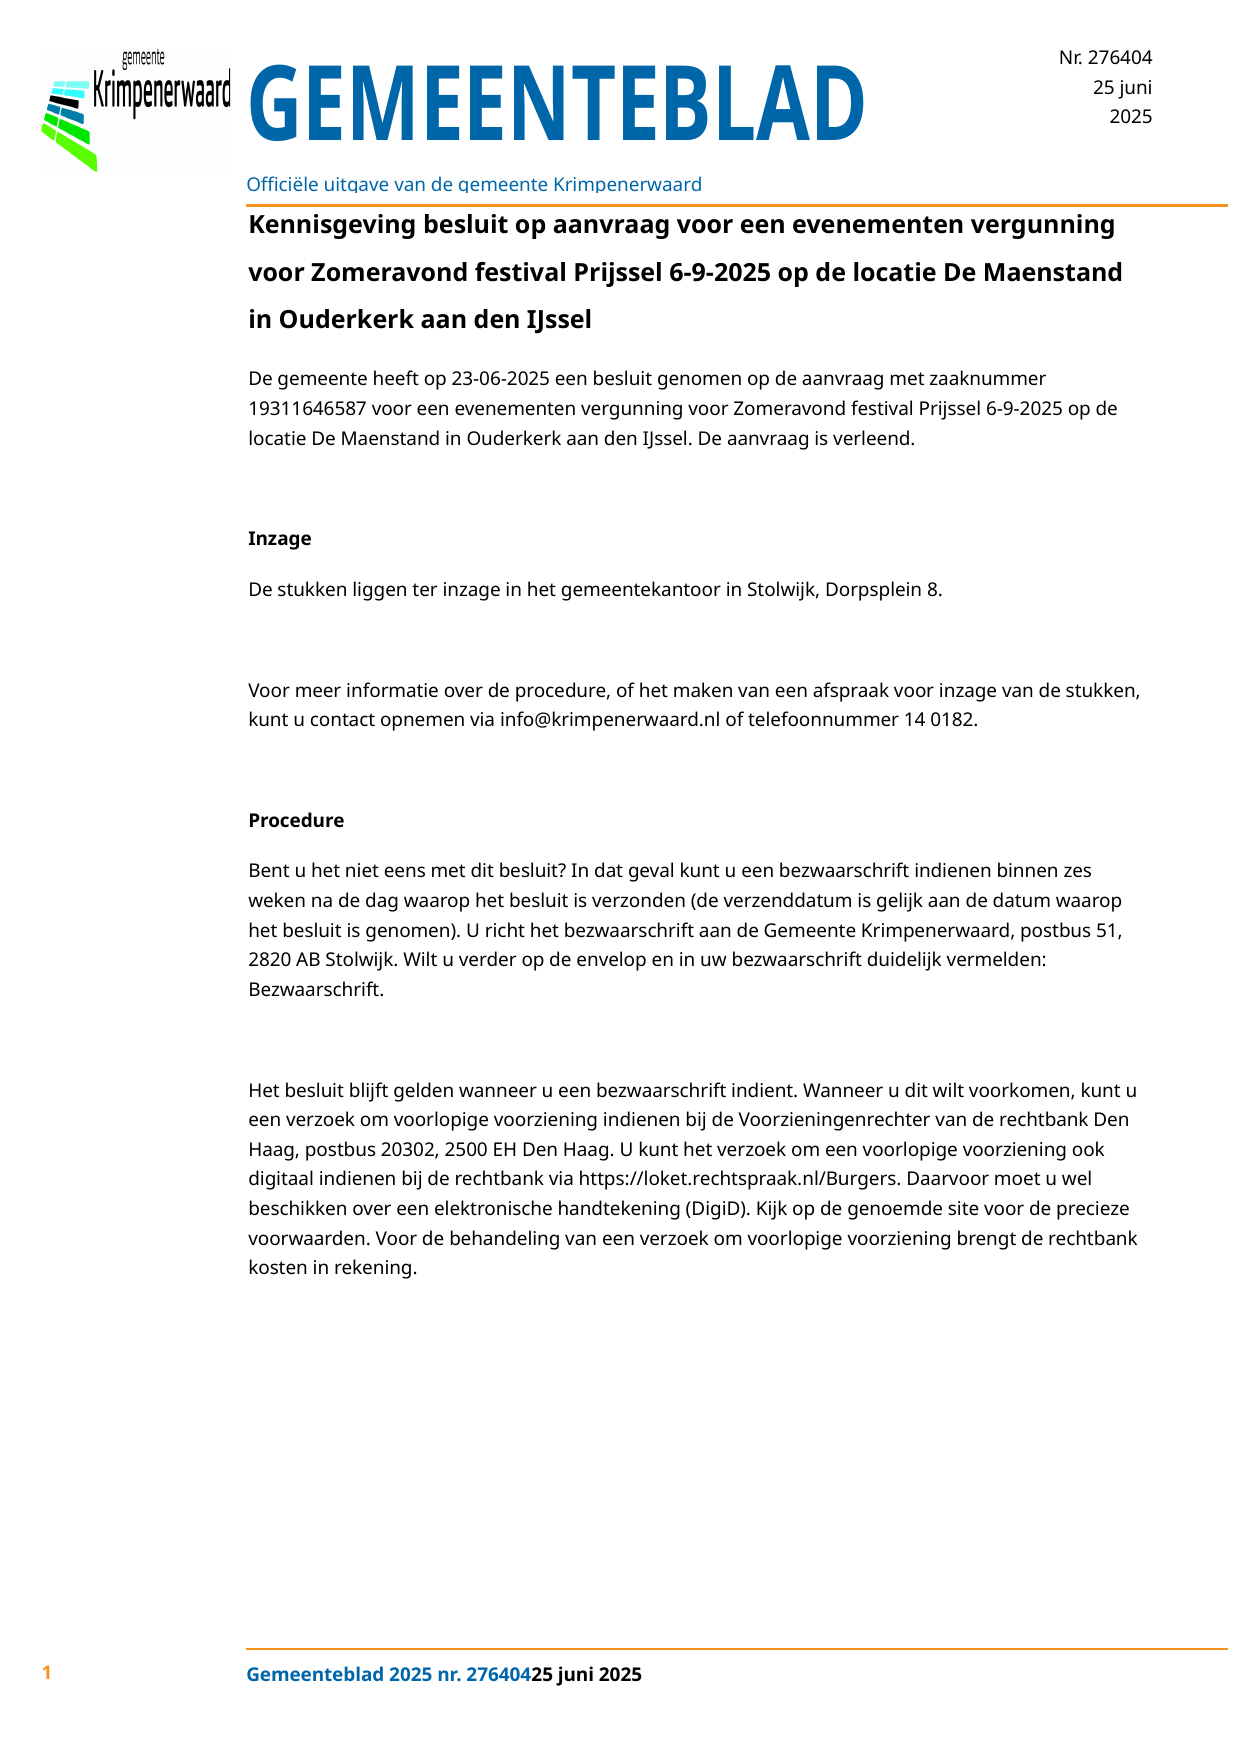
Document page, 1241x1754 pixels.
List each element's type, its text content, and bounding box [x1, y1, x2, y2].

text Het besluit blijft gelden wanneer u een bezwaarschrift indient. Wanneer u dit wilt voorkomen, kunt u een verzoek om voorlopige voorziening indienen bij de Voorzieningenrechter van de rechtbank Den Haag, postbus 20302, 2500 EH Den Haag. U kunt het verzoek om een voorlopige voorziening ook digitaal indienen bij de rechtbank via https://loket.rechtspraak.nl/Burgers. Daarvoor moet u wel beschikken over een elektronische handtekening (DigiD). Kijk op de genoemde site voor de precieze voorwaarden. Voor de behandeling van een verzoek om voorlopige voorziening brengt de rechtbank kosten in rekening. [248, 1077, 1152, 1280]
text De stukken liggen ter inzage in het gemeentekantoor in Stolwijk, Dorpsplein 8. [248, 576, 1152, 602]
text Bent u het niet eens met dit besluit? In dat geval kunt u een bezwaarschrift indienen binnen zes weken na de dag waarop het besluit is verzonden (de verzenddatum is gelijk aan de datum waarop het besluit is genomen). U richt het bezwaarschrift aan de Gemeente Krimpenerwaard, postbus 51, 2820 AB Stolwijk. Wilt u verder op de envelop en in uw bezwaarschrift duidelijk vermelden: Bezwaarschrift. [248, 858, 1152, 1002]
picture [41, 47, 231, 172]
text Procedure [248, 807, 1152, 833]
text De gemeente heeft op 23-06-2025 een besluit genomen op de aanvraag met zaaknummer 19311646587 voor een evenementen vergunning voor Zomeravond festival Prijssel 6-9-2025 op de locatie De Maenstand in Ouderkerk aan den IJssel. De aanvraag is verleend. [248, 366, 1152, 450]
text Voor meer informatie over de procedure, of het maken van een afspraak voor inzage van de stukken, kunt u contact opnemen via info@krimpenerwaard.nl of telefoonnummer 14 0182. [248, 677, 1152, 732]
text Kennisgeving besluit op aanvraag voor een evenementen vergunning voor Zomeravond festival Prijssel 6-9-2025 op de locatie De Maenstand in Ouderkerk aan den IJssel [248, 207, 1152, 336]
text Inzage [248, 526, 1152, 551]
